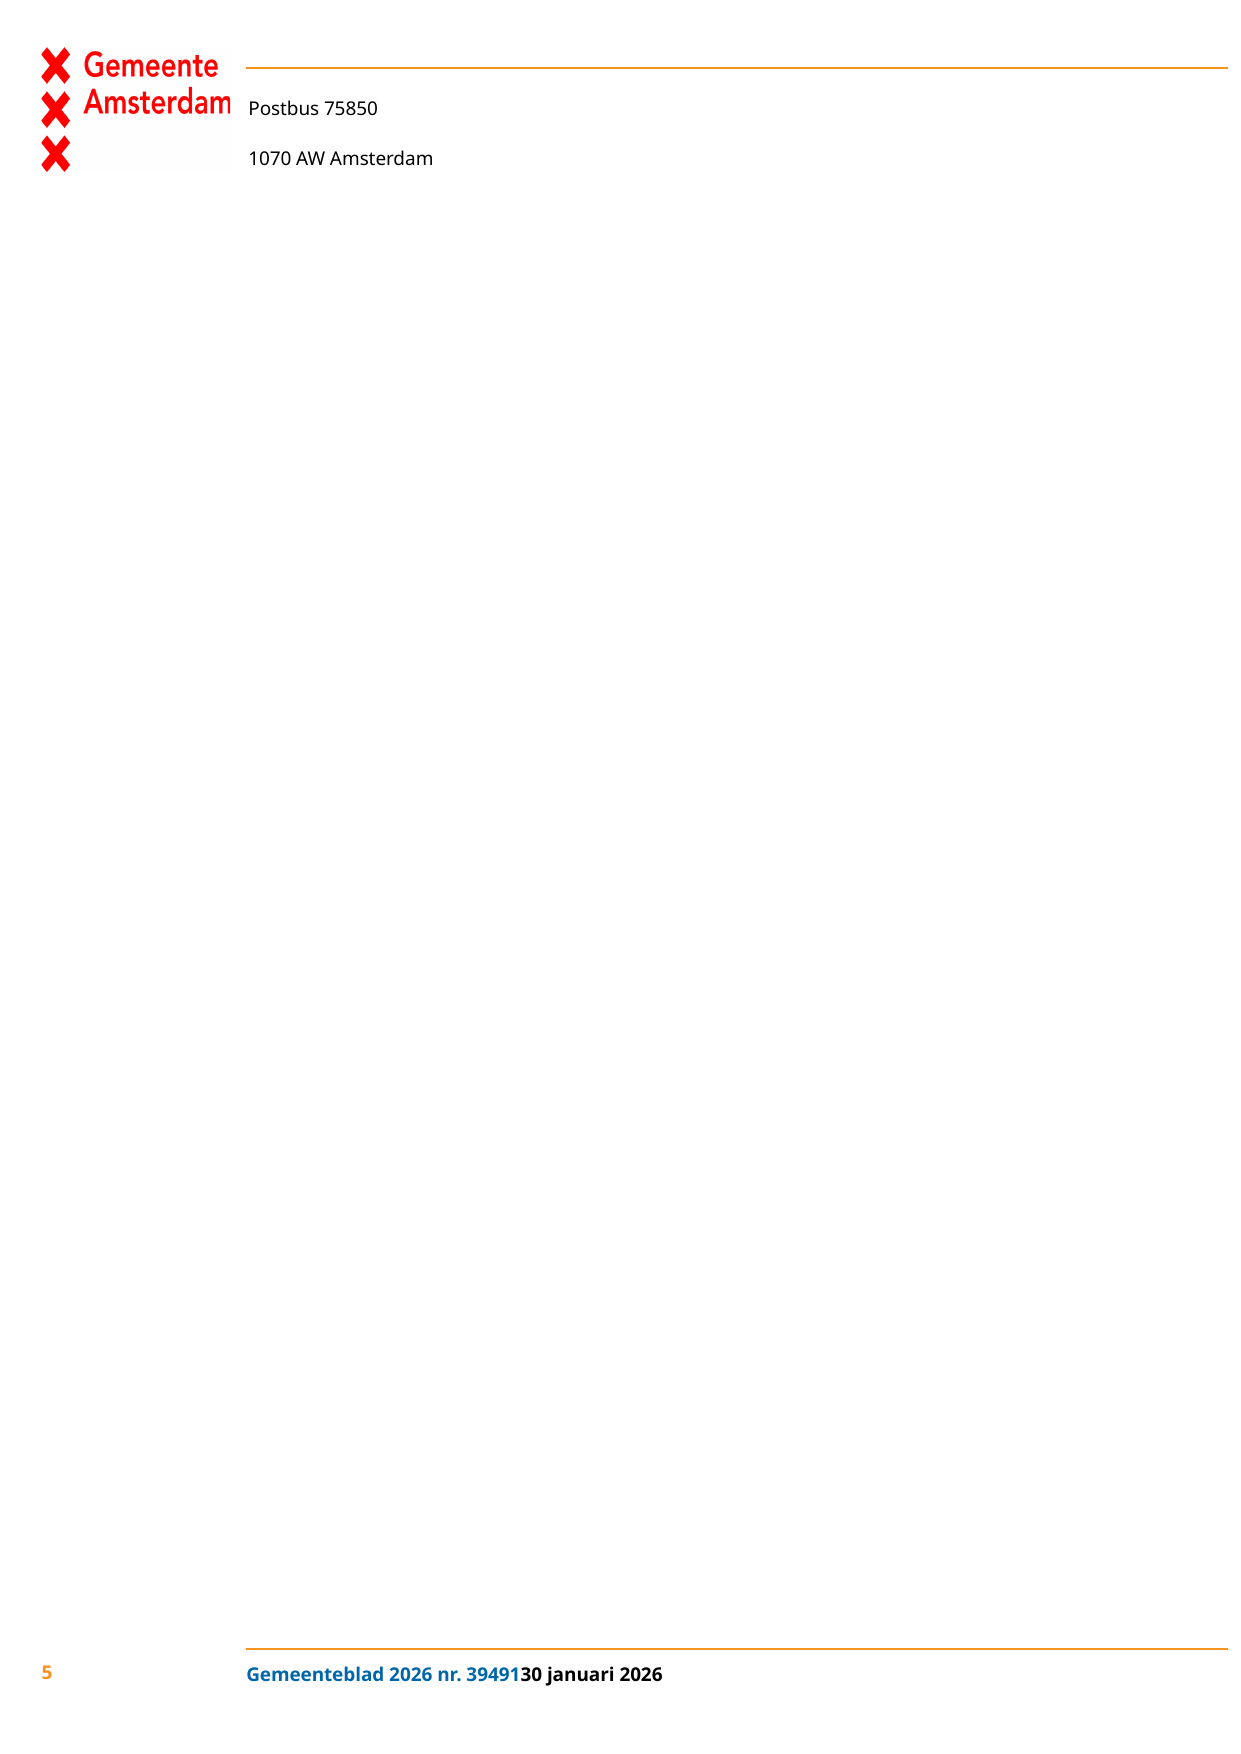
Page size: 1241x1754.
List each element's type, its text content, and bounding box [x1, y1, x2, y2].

text Postbus 75850 [248, 95, 1152, 121]
text 1070 AW Amsterdam [248, 145, 1152, 171]
picture [41, 47, 231, 172]
